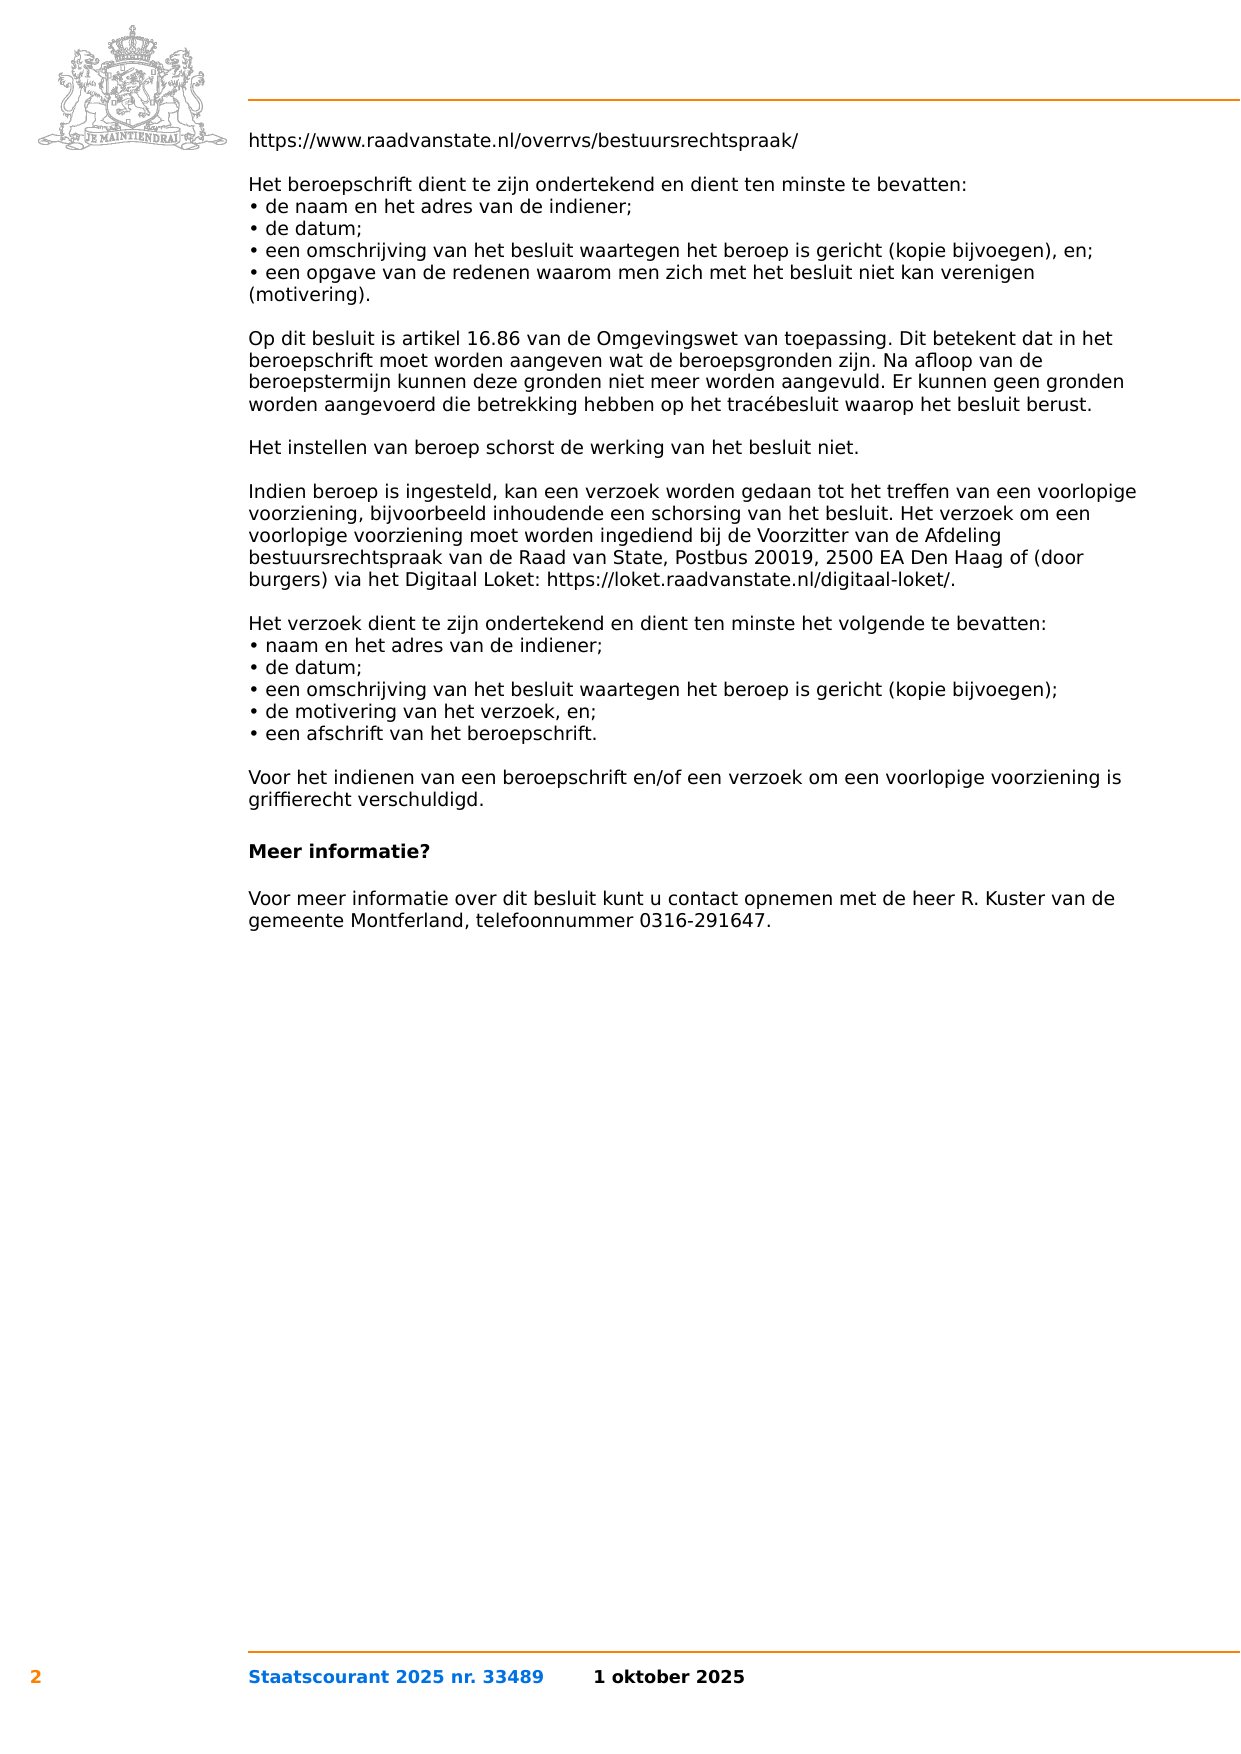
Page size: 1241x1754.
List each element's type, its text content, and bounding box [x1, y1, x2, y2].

text Voor meer informatie over dit besluit kunt u contact opnemen met de heer R. Kuster van de gemeente Montferland, telefoonnummer 0316-291647. [248, 888, 1163, 932]
text • een omschrijving van het besluit waartegen het beroep is gericht (kopie bijvoegen); [248, 679, 1163, 701]
text https://www.raadvanstate.nl/overrvs/bestuursrechtspraak/ [248, 130, 1163, 152]
text Het beroepschrift dient te zijn ondertekend en dient ten minste te bevatten: [248, 174, 1163, 196]
text Het verzoek dient te zijn ondertekend en dient ten minste het volgende te bevatten: [248, 613, 1163, 635]
text • naam en het adres van de indiener; [248, 635, 1163, 657]
text Voor het indienen van een beroepschrift en/of een verzoek om een voorlopige voorziening is griffierecht verschuldigd. [248, 767, 1163, 811]
text • de motivering van het verzoek, en; [248, 701, 1163, 723]
text • de naam en het adres van de indiener; [248, 196, 1163, 218]
text • een afschrift van het beroepschrift. [248, 723, 1163, 745]
text • een omschrijving van het besluit waartegen het beroep is gericht (kopie bijvoegen), en; [248, 240, 1163, 262]
text Het instellen van beroep schorst de werking van het besluit niet. [248, 437, 1163, 459]
subtitle Meer informatie? [248, 841, 1163, 863]
text • de datum; [248, 218, 1163, 240]
text • een opgave van de redenen waarom men zich met het besluit niet kan verenigen (motivering). [248, 262, 1163, 306]
picture [38, 25, 227, 150]
text Op dit besluit is artikel 16.86 van de Omgevingswet van toepassing. Dit betekent dat in het beroepschrift moet worden aangeven wat de beroepsgronden zijn. Na afloop van de beroepstermijn kunnen deze gronden niet meer worden aangevuld. Er kunnen geen gronden worden aangevoerd die betrekking hebben op het tracébesluit waarop het besluit berust. [248, 327, 1163, 415]
text Indien beroep is ingesteld, kan een verzoek worden gedaan tot het treffen van een voorlopige voorziening, bijvoorbeeld inhoudende een schorsing van het besluit. Het verzoek om een voorlopige voorziening moet worden ingediend bij de Voorzitter van de Afdeling bestuursrechtspraak van de Raad van State, Postbus 20019, 2500 EA Den Haag of (door burgers) via het Digitaal Loket: https://loket.raadvanstate.nl/digitaal-loket/. [248, 481, 1163, 591]
text • de datum; [248, 657, 1163, 679]
